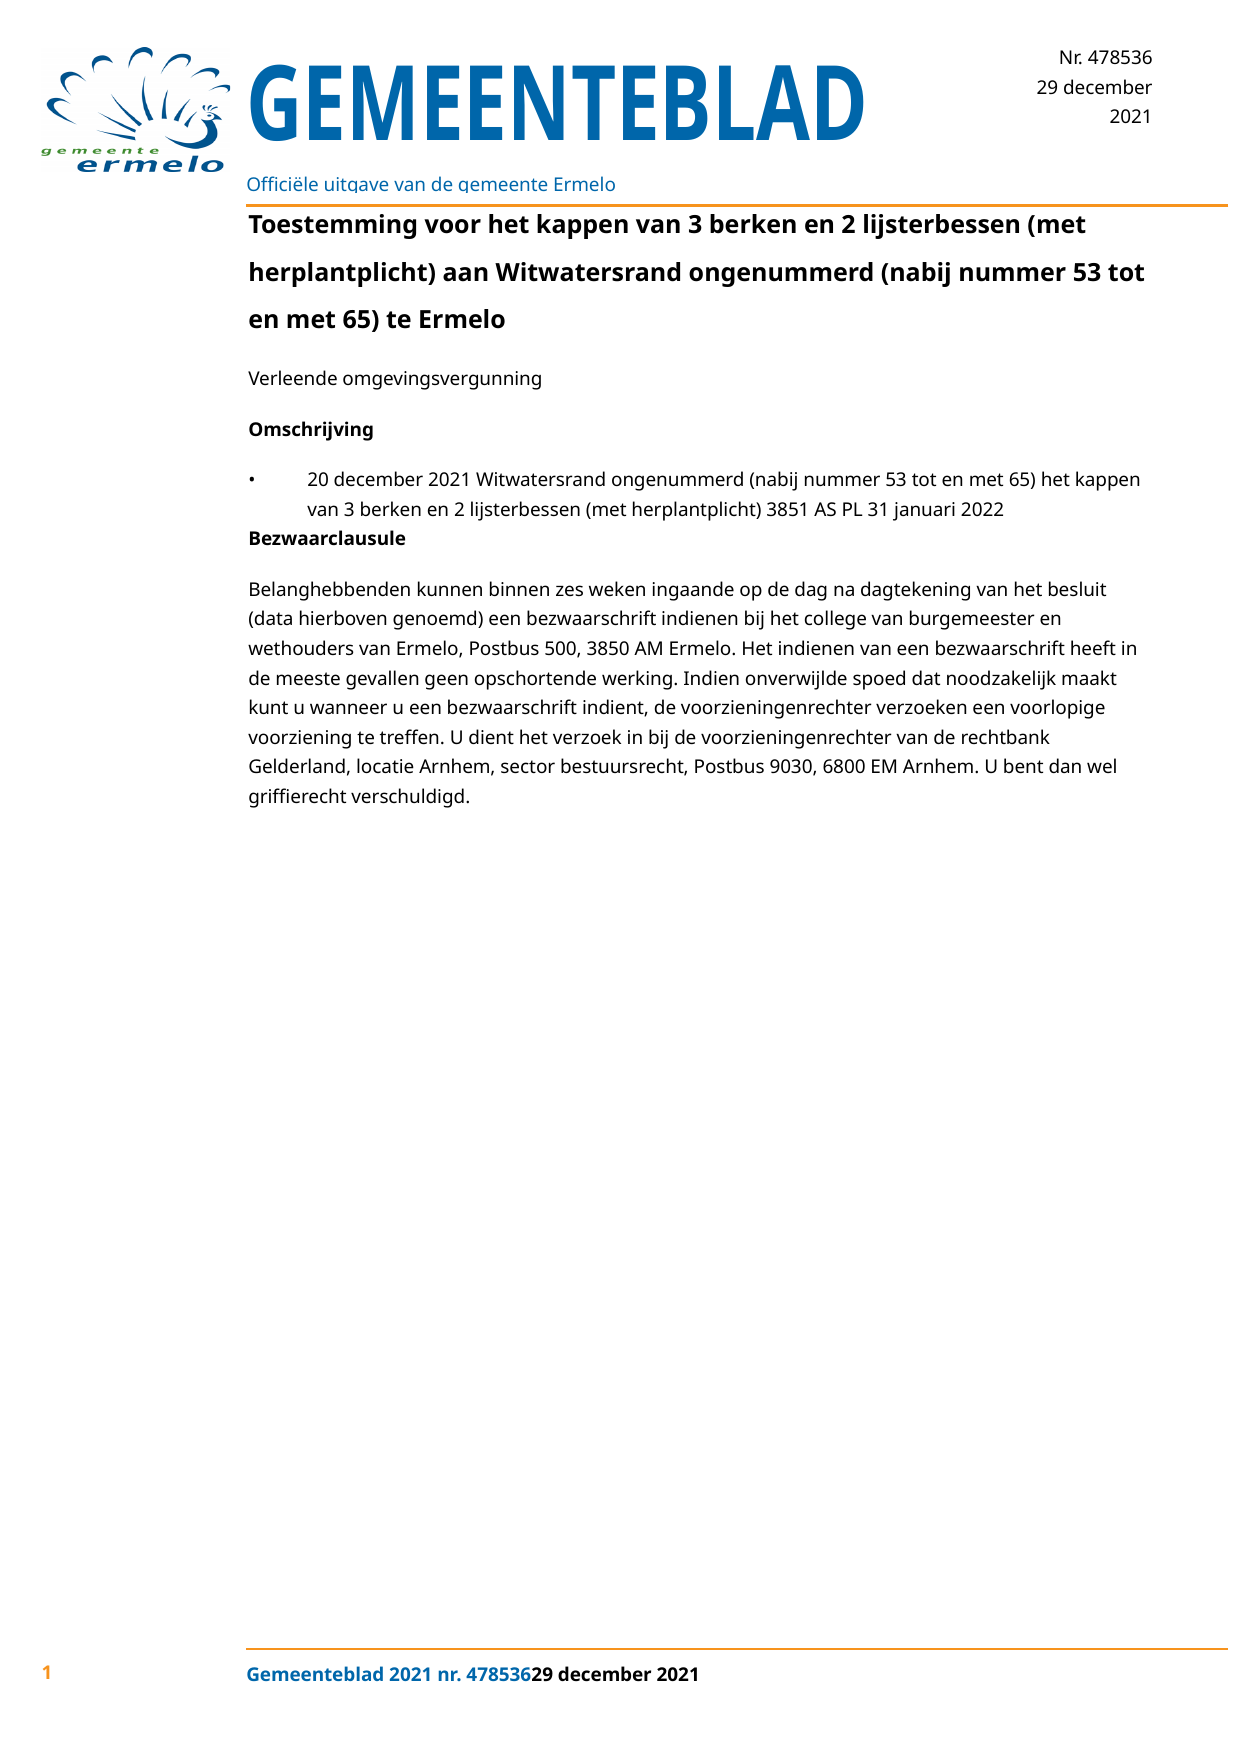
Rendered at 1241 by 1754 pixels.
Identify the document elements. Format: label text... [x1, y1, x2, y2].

list 20 december 2021 Witwatersrand ongenummerd (nabij nummer 53 tot en met 65) het kappen van 3 berken en 2 lijsterbessen (met herplantplicht) 3851 AS PL 31 januari 2022 [248, 466, 1152, 522]
text Toestemming voor het kappen van 3 berken en 2 lijsterbessen (met herplantplicht) aan Witwatersrand ongenummerd (nabij nummer 53 tot en met 65) te Ermelo [248, 207, 1152, 336]
text Omschrijving [248, 416, 1152, 442]
picture [41, 47, 231, 172]
text Bezwaarclausule [248, 526, 1152, 551]
text Belanghebbenden kunnen binnen zes weken ingaande op de dag na dagtekening van het besluit (data hierboven genoemd) een bezwaarschrift indienen bij het college van burgemeester en wethouders van Ermelo, Postbus 500, 3850 AM Ermelo. Het indienen van een bezwaarschrift heeft in de meeste gevallen geen opschortende werking. Indien onverwijlde spoed dat noodzakelijk maakt kunt u wanneer u een bezwaarschrift indient, de voorzieningenrechter verzoeken een voorlopige voorziening te treffen. U dient het verzoek in bij de voorzieningenrechter van de rechtbank Gelderland, locatie Arnhem, sector bestuursrecht, Postbus 9030, 6800 EM Arnhem. U bent dan wel griffierecht verschuldigd. [248, 576, 1152, 809]
text Verleende omgevingsvergunning [248, 366, 1152, 391]
